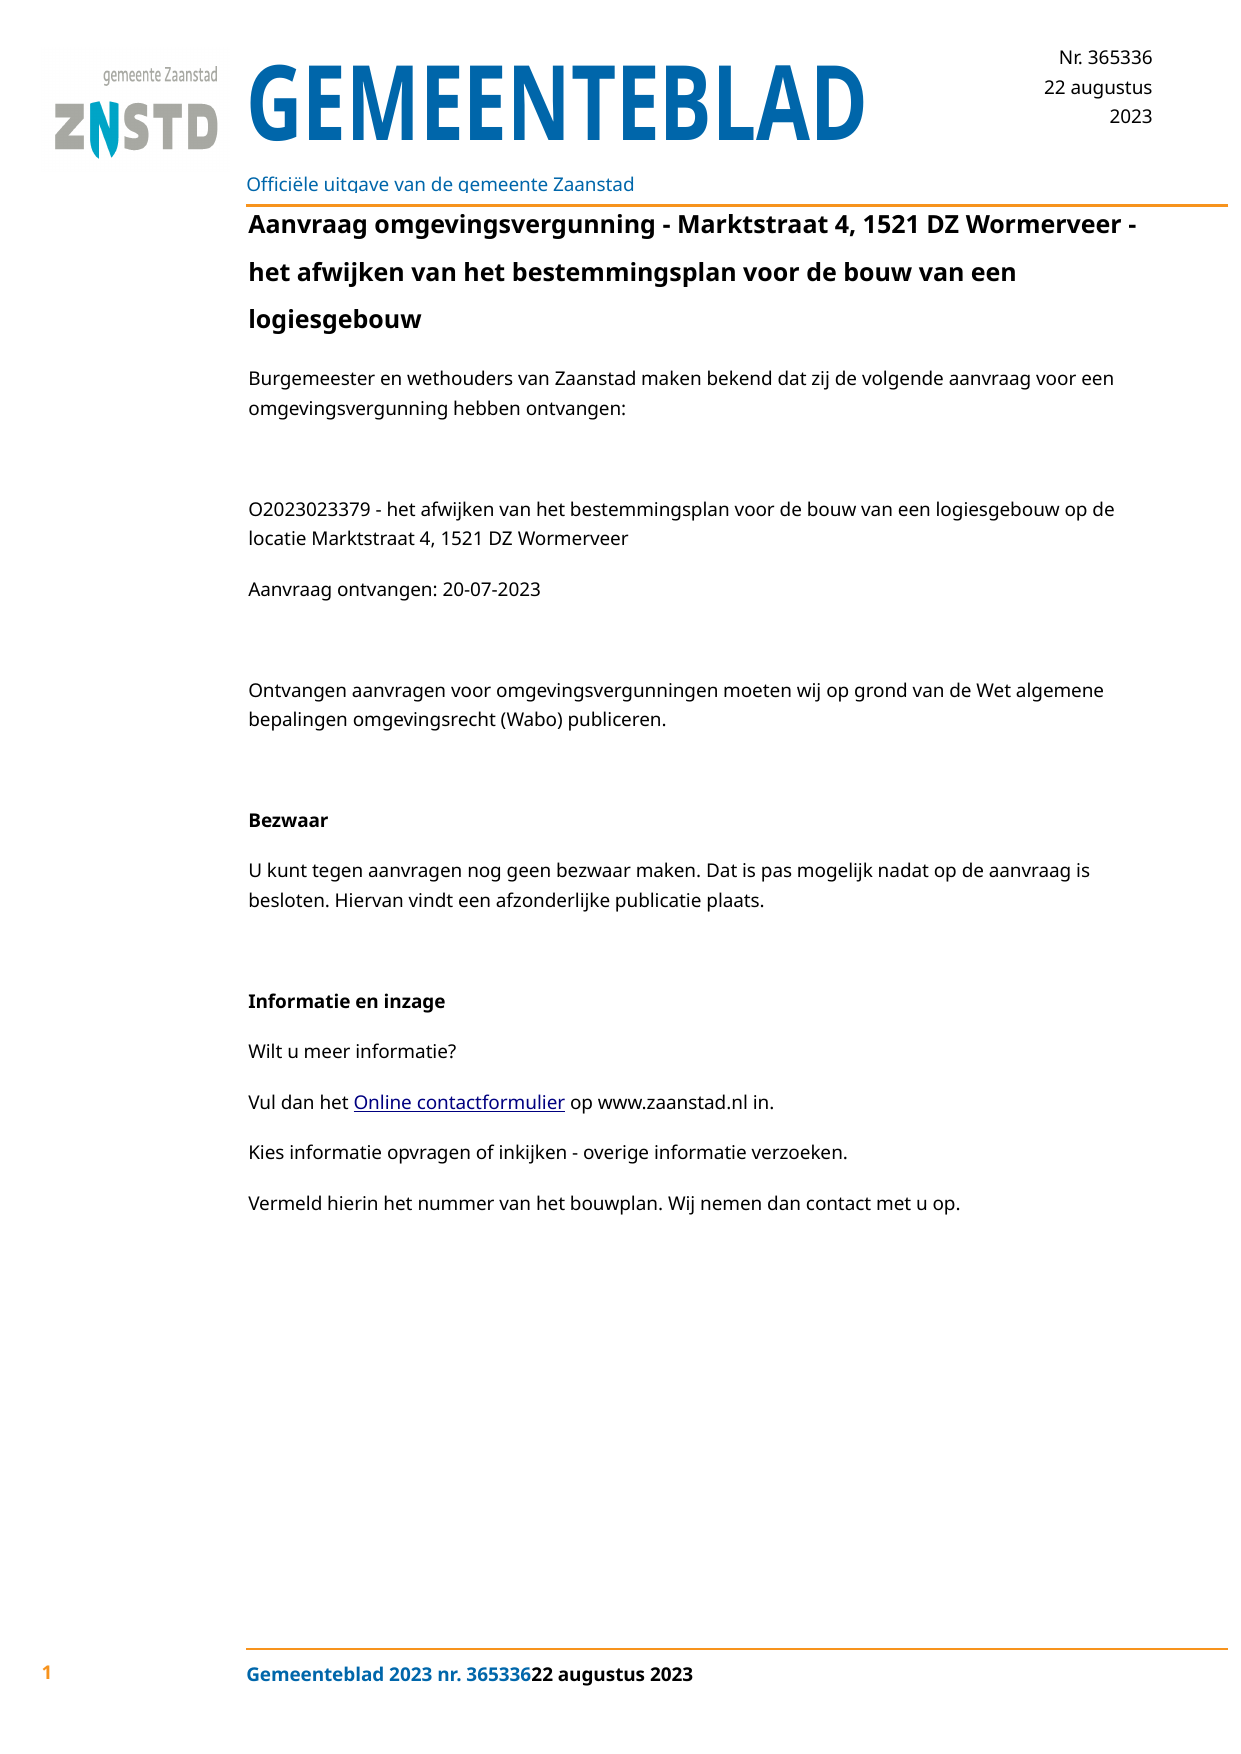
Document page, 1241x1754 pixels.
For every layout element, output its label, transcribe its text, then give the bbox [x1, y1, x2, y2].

text Burgemeester en wethouders van Zaanstad maken bekend dat zij de volgende aanvraag voor een omgevingsvergunning hebben ontvangen: [248, 366, 1152, 421]
text U kunt tegen aanvragen nog geen bezwaar maken. Dat is pas mogelijk nadat op de aanvraag is besloten. Hiervan vindt een afzonderlijke publicatie plaats. [248, 858, 1152, 913]
text Wilt u meer informatie? [248, 1038, 1152, 1064]
picture [41, 47, 231, 172]
text Aanvraag omgevingsvergunning - Marktstraat 4, 1521 DZ Wormerveer - het afwijken van het bestemmingsplan voor de bouw van een logiesgebouw [248, 207, 1152, 336]
text Informatie en inzage [248, 988, 1152, 1014]
text Bezwaar [248, 807, 1152, 833]
text Vul dan het Online contactformulier op www.zaanstad.nl in. [248, 1089, 1152, 1114]
text Vermeld hierin het nummer van het bouwplan. Wij nemen dan contact met u op. [248, 1190, 1152, 1215]
text Kies informatie opvragen of inkijken - overige informatie verzoeken. [248, 1139, 1152, 1165]
text Ontvangen aanvragen voor omgevingsvergunningen moeten wij op grond van de Wet algemene bepalingen omgevingsrecht (Wabo) publiceren. [248, 677, 1152, 732]
text Aanvraag ontvangen: 20-07-2023 [248, 576, 1152, 602]
text O2023023379 - het afwijken van het bestemmingsplan voor de bouw van een logiesgebouw op de locatie Marktstraat 4, 1521 DZ Wormerveer [248, 496, 1152, 551]
